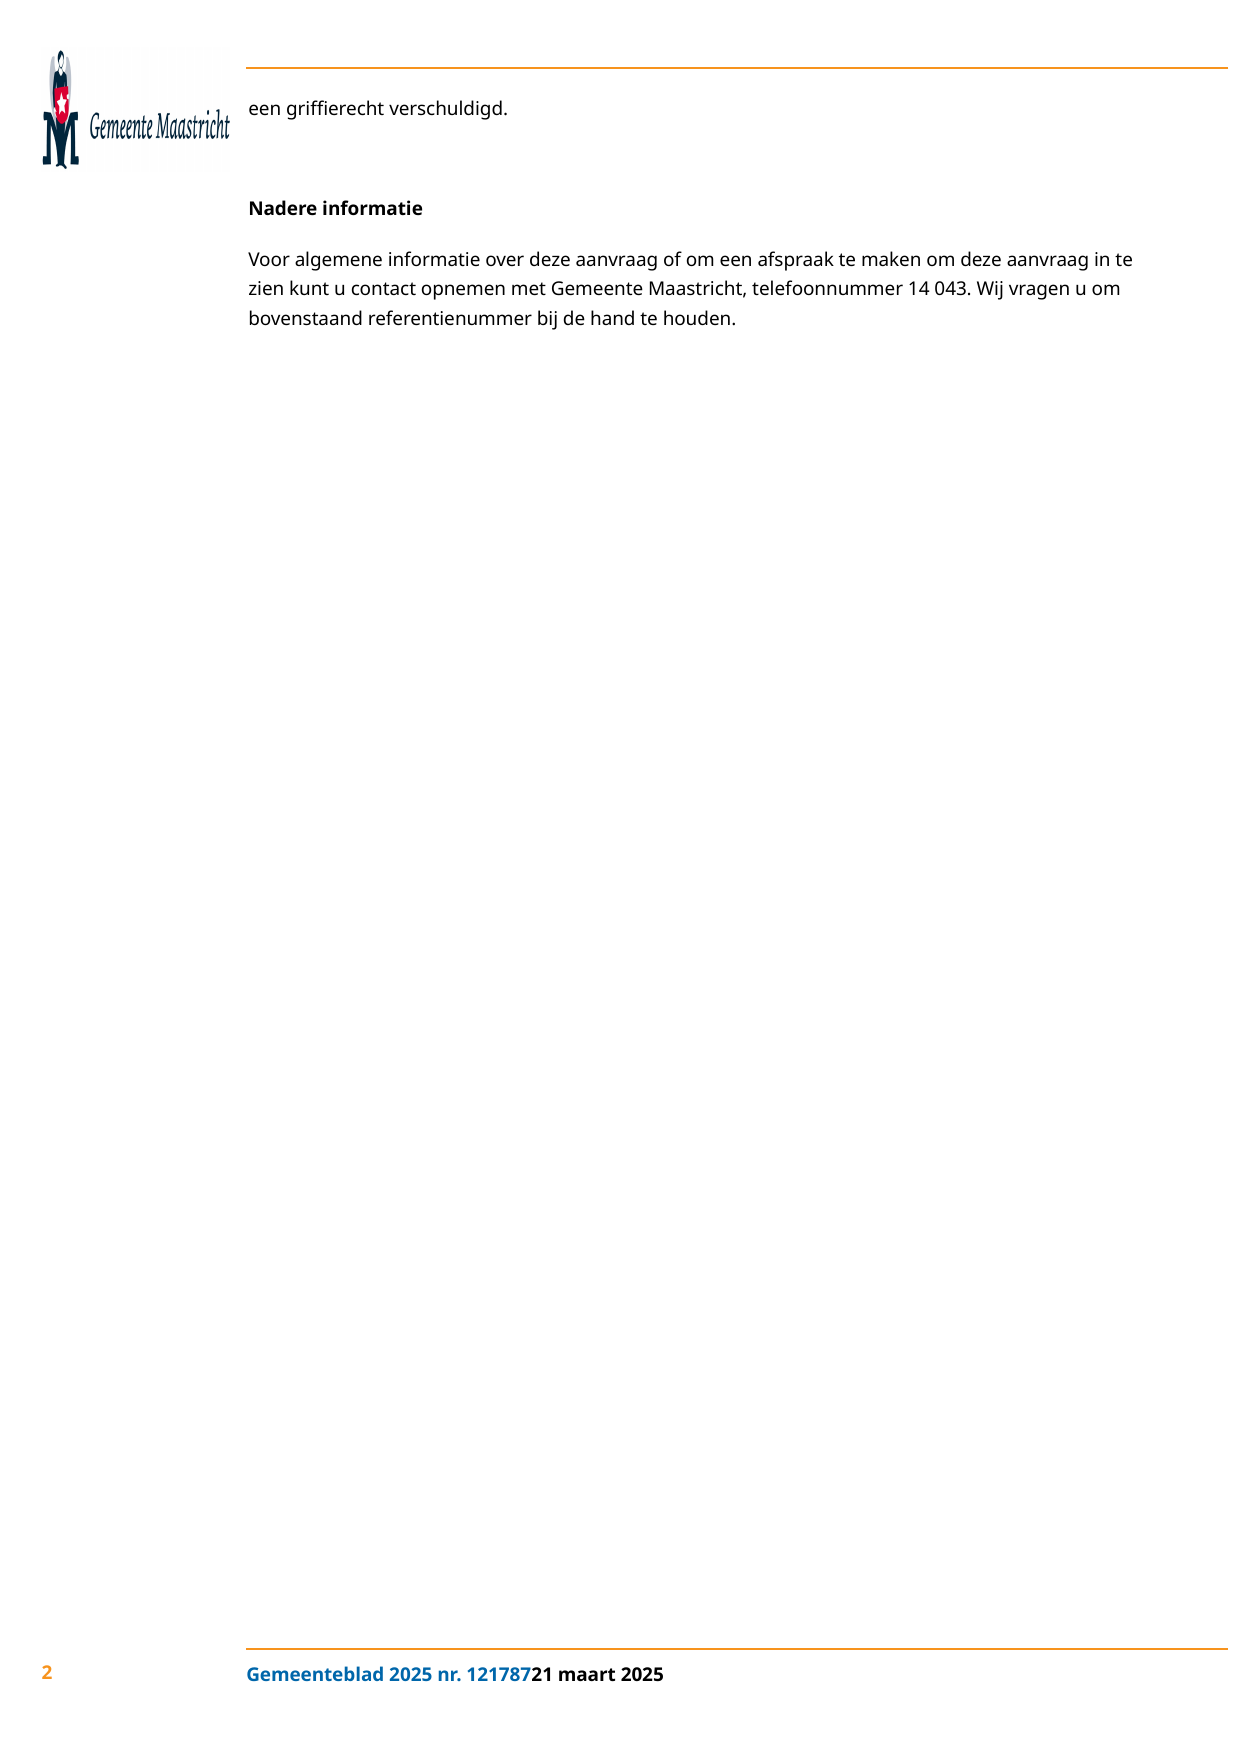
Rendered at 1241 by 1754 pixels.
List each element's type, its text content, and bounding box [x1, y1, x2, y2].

text Voor algemene informatie over deze aanvraag of om een afspraak te maken om deze aanvraag in te zien kunt u contact opnemen met Gemeente Maastricht, telefoonnummer 14 043. Wij vragen u om bovenstaand referentienummer bij de hand te houden. [248, 246, 1152, 331]
text een griffierecht verschuldigd. [248, 95, 1152, 121]
text Nadere informatie [248, 196, 1152, 221]
picture [41, 47, 231, 172]
